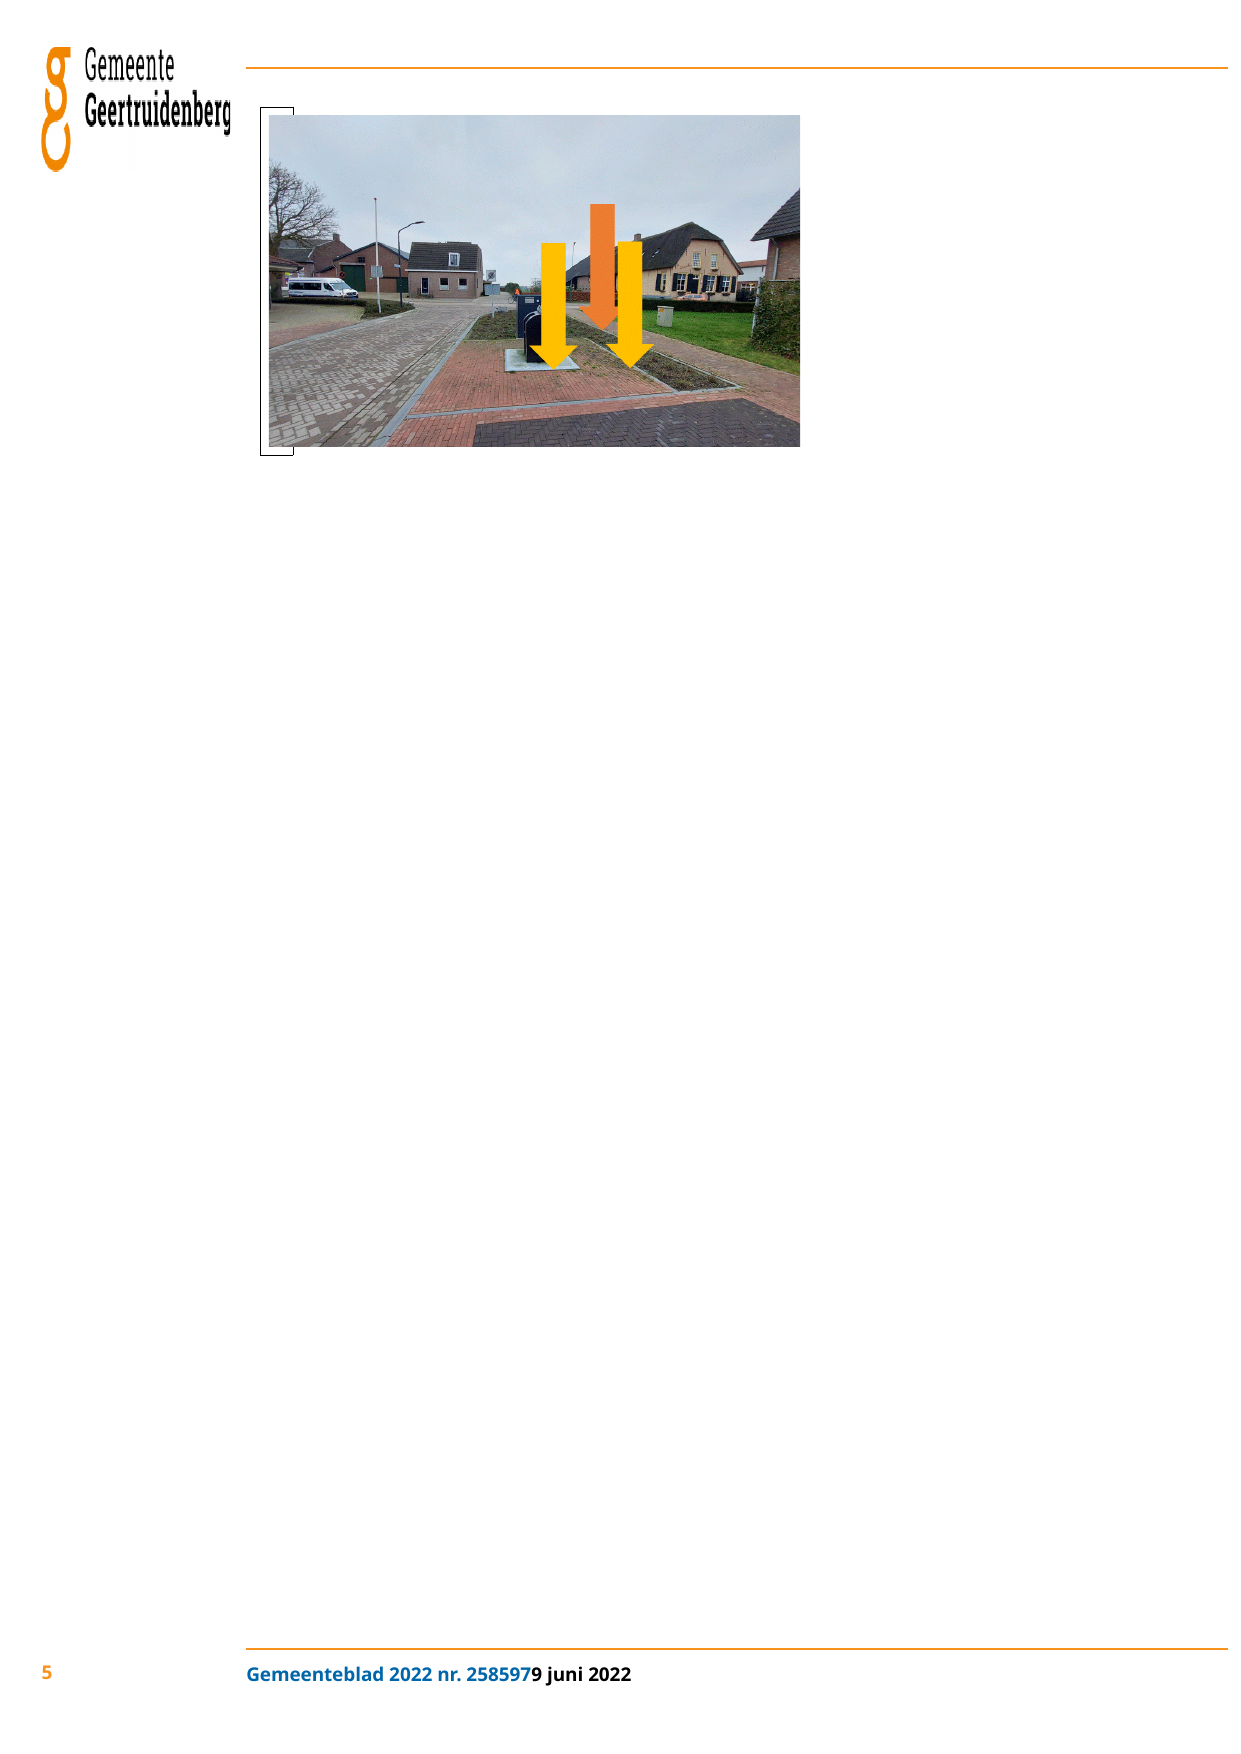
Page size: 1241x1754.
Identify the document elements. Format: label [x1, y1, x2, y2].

picture [41, 47, 231, 172]
picture [268, 115, 801, 447]
